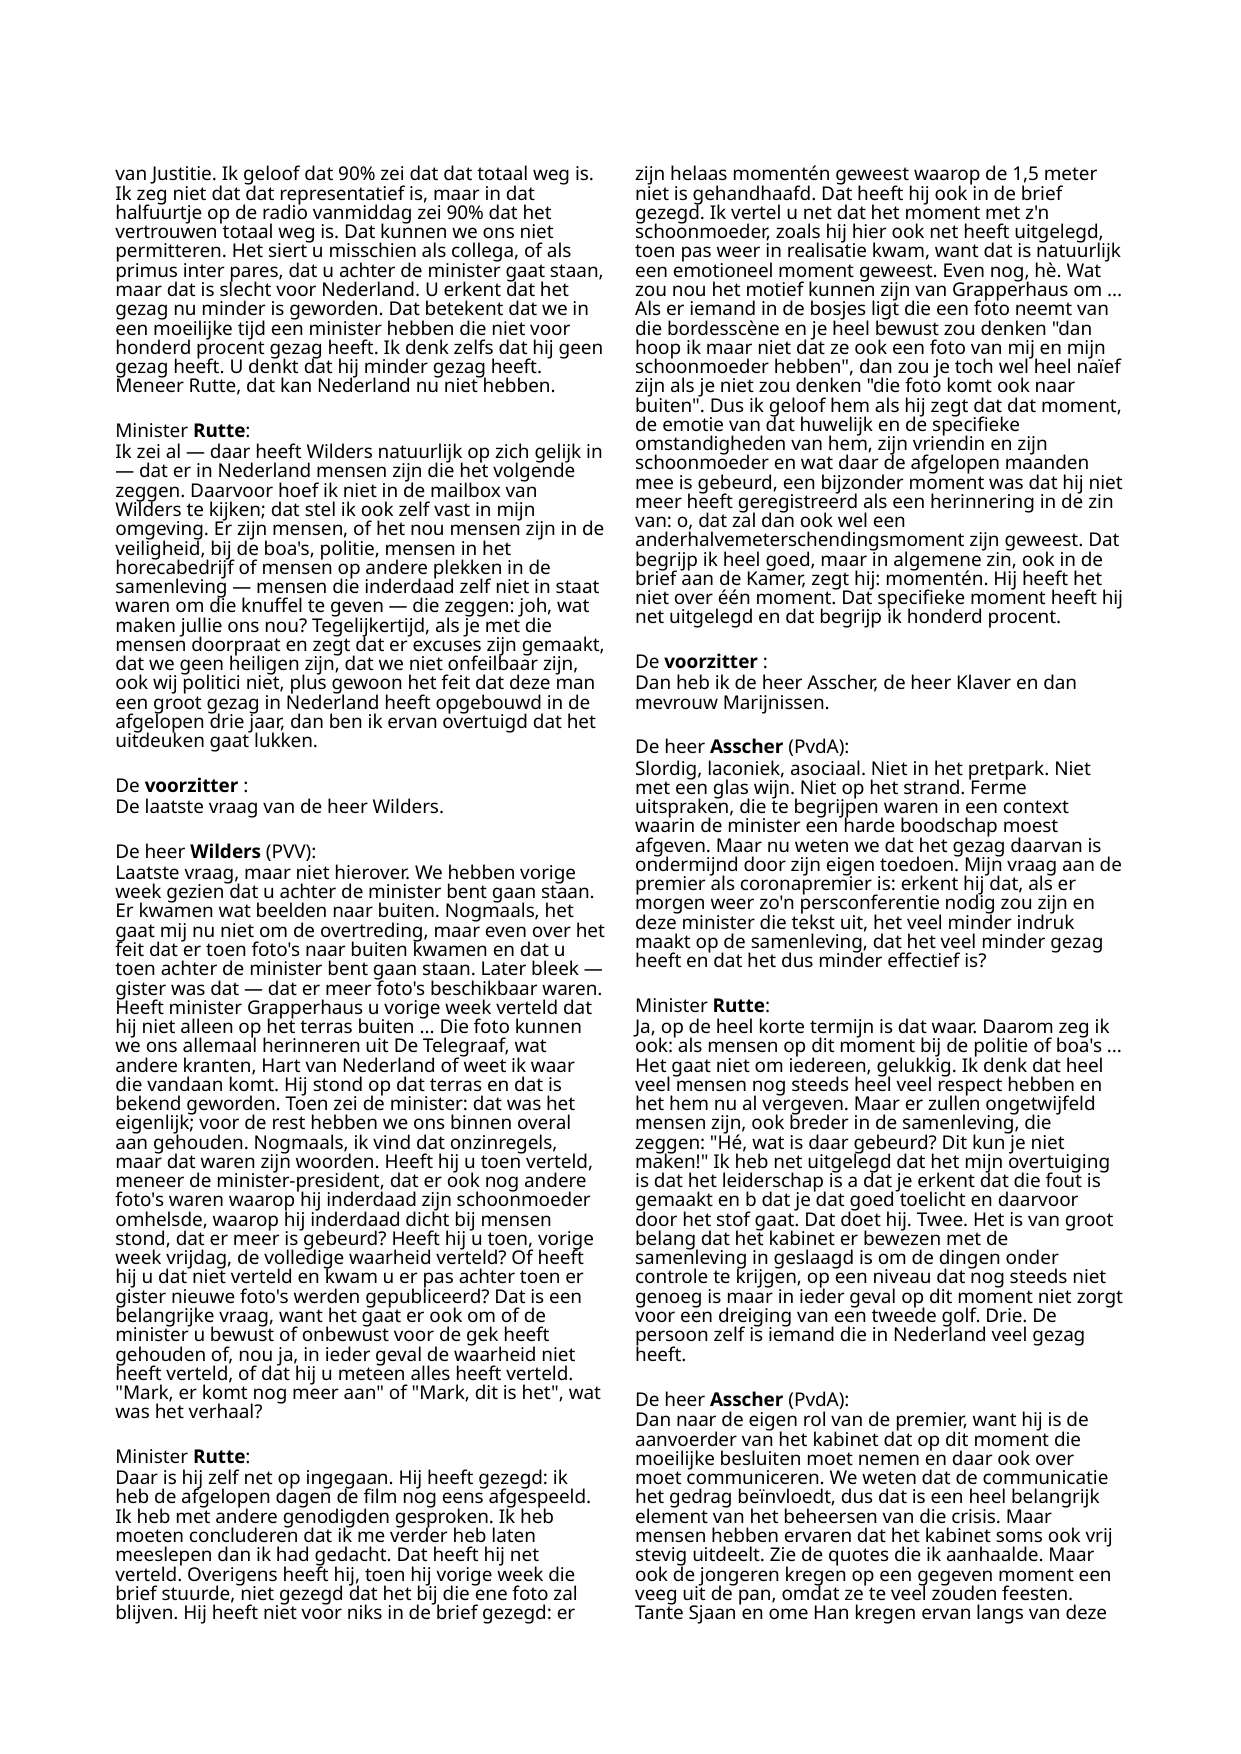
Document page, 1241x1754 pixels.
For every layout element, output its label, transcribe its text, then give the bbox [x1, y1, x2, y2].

text De heer Wilders (PVV): [115, 838, 605, 864]
text Dan heb ik de heer Asscher, de heer Klaver en dan mevrouw Marijnissen. [635, 674, 1125, 713]
text Minister Rutte: [115, 1443, 605, 1469]
text De heer Asscher (PvdA): [635, 1386, 1125, 1411]
text De heer Asscher (PvdA): [635, 734, 1125, 759]
text Ik zei al — daar heeft Wilders natuurlijk op zich gelijk in — dat er in Nederland mensen zijn die het volgende zeggen. Daarvoor hoef ik niet in de mailbox van Wilders te kijken; dat stel ik ook zelf vast in mijn omgeving. Er zijn mensen, of het nou mensen zijn in de veiligheid, bij de boa's, politie, mensen in het horecabedrijf of mensen op andere plekken in de samenleving — mensen die inderdaad zelf niet in staat waren om die knuffel te geven — die zeggen: joh, wat maken jullie ons nou? Tegelijkertijd, als je met die mensen doorpraat en zegt dat er excuses zijn gemaakt, dat we geen heiligen zijn, dat we niet onfeilbaar zijn, ook wij politici niet, plus gewoon het feit dat deze man een groot gezag in Nederland heeft opgebouwd in de afgelopen drie jaar, dan ben ik ervan overtuigd dat het uitdeuken gaat lukken. [115, 443, 605, 751]
text De voorzitter : [635, 649, 1125, 674]
text De voorzitter : [115, 772, 605, 798]
text Dan naar de eigen rol van de premier, want hij is de aanvoerder van het kabinet dat op dit moment die moeilijke besluiten moet nemen en daar ook over moet communiceren. We weten dat de communicatie het gedrag beïnvloedt, dus dat is een heel belangrijk element van het beheersen van die crisis. Maar mensen hebben ervaren dat het kabinet soms ook vrij stevig uitdeelt. Zie de quotes die ik aanhaalde. Maar ook de jongeren kregen op een gegeven moment een veeg uit de pan, omdat ze te veel zouden feesten. Tante Sjaan en ome Han kregen ervan langs van deze [635, 1411, 1125, 1623]
text Laatste vraag, maar niet hierover. We hebben vorige week gezien dat u achter de minister bent gaan staan. Er kwamen wat beelden naar buiten. Nogmaals, het gaat mij nu niet om de overtreding, maar even over het feit dat er toen foto's naar buiten kwamen en dat u toen achter de minister bent gaan staan. Later bleek — gister was dat — dat er meer foto's beschikbaar waren. Heeft minister Grapperhaus u vorige week verteld dat hij niet alleen op het terras buiten ... Die foto kunnen we ons allemaal herinneren uit De Telegraaf, wat andere kranten, Hart van Nederland of weet ik waar die vandaan komt. Hij stond op dat terras en dat is bekend geworden. Toen zei de minister: dat was het eigenlijk; voor de rest hebben we ons binnen overal aan gehouden. Nogmaals, ik vind dat onzinregels, maar dat waren zijn woorden. Heeft hij u toen verteld, meneer de minister-president, dat er ook nog andere foto's waren waarop hij inderdaad zijn schoonmoeder omhelsde, waarop hij inderdaad dicht bij mensen stond, dat er meer is gebeurd? Heeft hij u toen, vorige week vrijdag, de volledige waarheid verteld? Of heeft hij u dat niet verteld en kwam u er pas achter toen er gister nieuwe foto's werden gepubliceerd? Dat is een belangrijke vraag, want het gaat er ook om of de minister u bewust of onbewust voor de gek heeft gehouden of, nou ja, in ieder geval de waarheid niet heeft verteld, of dat hij u meteen alles heeft verteld. "Mark, er komt nog meer aan" of "Mark, dit is het", wat was het verhaal? [115, 864, 605, 1423]
text Slordig, laconiek, asociaal. Niet in het pretpark. Niet met een glas wijn. Niet op het strand. Ferme uitspraken, die te begrijpen waren in een context waarin de minister een harde boodschap moest afgeven. Maar nu weten we dat het gezag daarvan is ondermijnd door zijn eigen toedoen. Mijn vraag aan de premier als coronapremier is: erkent hij dat, als er morgen weer zo'n persconferentie nodig zou zijn en deze minister die tekst uit, het veel minder indruk maakt op de samenleving, dat het veel minder gezag heeft en dat het dus minder effectief is? [635, 759, 1125, 971]
text Minister Rutte: [635, 992, 1125, 1018]
text Ja, op de heel korte termijn is dat waar. Daarom zeg ik ook: als mensen op dit moment bij de politie of boa's ... Het gaat niet om iedereen, gelukkig. Ik denk dat heel veel mensen nog steeds heel veel respect hebben en het hem nu al vergeven. Maar er zullen ongetwijfeld mensen zijn, ook breder in de samenleving, die zeggen: "Hé, wat is daar gebeurd? Dit kun je niet maken!" Ik heb net uitgelegd dat het mijn overtuiging is dat het leiderschap is a dat je erkent dat die fout is gemaakt en b dat je dat goed toelicht en daarvoor door het stof gaat. Dat doet hij. Twee. Het is van groot belang dat het kabinet er bewezen met de samenleving in geslaagd is om de dingen onder controle te krijgen, op een niveau dat nog steeds niet genoeg is maar in ieder geval op dit moment niet zorgt voor een dreiging van een tweede golf. Drie. De persoon zelf is iemand die in Nederland veel gezag heeft. [635, 1018, 1125, 1365]
text van Justitie. Ik geloof dat 90% zei dat dat totaal weg is. Ik zeg niet dat dat representatief is, maar in dat halfuurtje op de radio vanmiddag zei 90% dat het vertrouwen totaal weg is. Dat kunnen we ons niet permitteren. Het siert u misschien als collega, of als primus inter pares, dat u achter de minister gaat staan, maar dat is slecht voor Nederland. U erkent dat het gezag nu minder is geworden. Dat betekent dat we in een moeilijke tijd een minister hebben die niet voor honderd procent gezag heeft. Ik denk zelfs dat hij geen gezag heeft. U denkt dat hij minder gezag heeft. Meneer Rutte, dat kan Nederland nu niet hebben. [115, 165, 605, 397]
text Minister Rutte: [115, 417, 605, 443]
text zijn helaas momentén geweest waarop de 1,5 meter niet is gehandhaafd. Dat heeft hij ook in de brief gezegd. Ik vertel u net dat het moment met z'n schoonmoeder, zoals hij hier ook net heeft uitgelegd, toen pas weer in realisatie kwam, want dat is natuurlijk een emotioneel moment geweest. Even nog, hè. Wat zou nou het motief kunnen zijn van Grapperhaus om ... Als er iemand in de bosjes ligt die een foto neemt van die bordesscène en je heel bewust zou denken "dan hoop ik maar niet dat ze ook een foto van mij en mijn schoonmoeder hebben", dan zou je toch wel heel naïef zijn als je niet zou denken "die foto komt ook naar buiten". Dus ik geloof hem als hij zegt dat dat moment, de emotie van dat huwelijk en de specifieke omstandigheden van hem, zijn vriendin en zijn schoonmoeder en wat daar de afgelopen maanden mee is gebeurd, een bijzonder moment was dat hij niet meer heeft geregistreerd als een herinnering in de zin van: o, dat zal dan ook wel een anderhalvemeterschendingsmoment zijn geweest. Dat begrijp ik heel goed, maar in algemene zin, ook in de brief aan de Kamer, zegt hij: momentén. Hij heeft het niet over één moment. Dat specifieke moment heeft hij net uitgelegd en dat begrijp ik honderd procent. [635, 165, 1125, 628]
text Daar is hij zelf net op ingegaan. Hij heeft gezegd: ik heb de afgelopen dagen de film nog eens afgespeeld. Ik heb met andere genodigden gesproken. Ik heb moeten concluderen dat ik me verder heb laten meeslepen dan ik had gedacht. Dat heeft hij net verteld. Overigens heeft hij, toen hij vorige week die brief stuurde, niet gezegd dat het bij die ene foto zal blijven. Hij heeft niet voor niks in de brief gezegd: er [115, 1469, 605, 1623]
text De laatste vraag van de heer Wilders. [115, 798, 605, 817]
